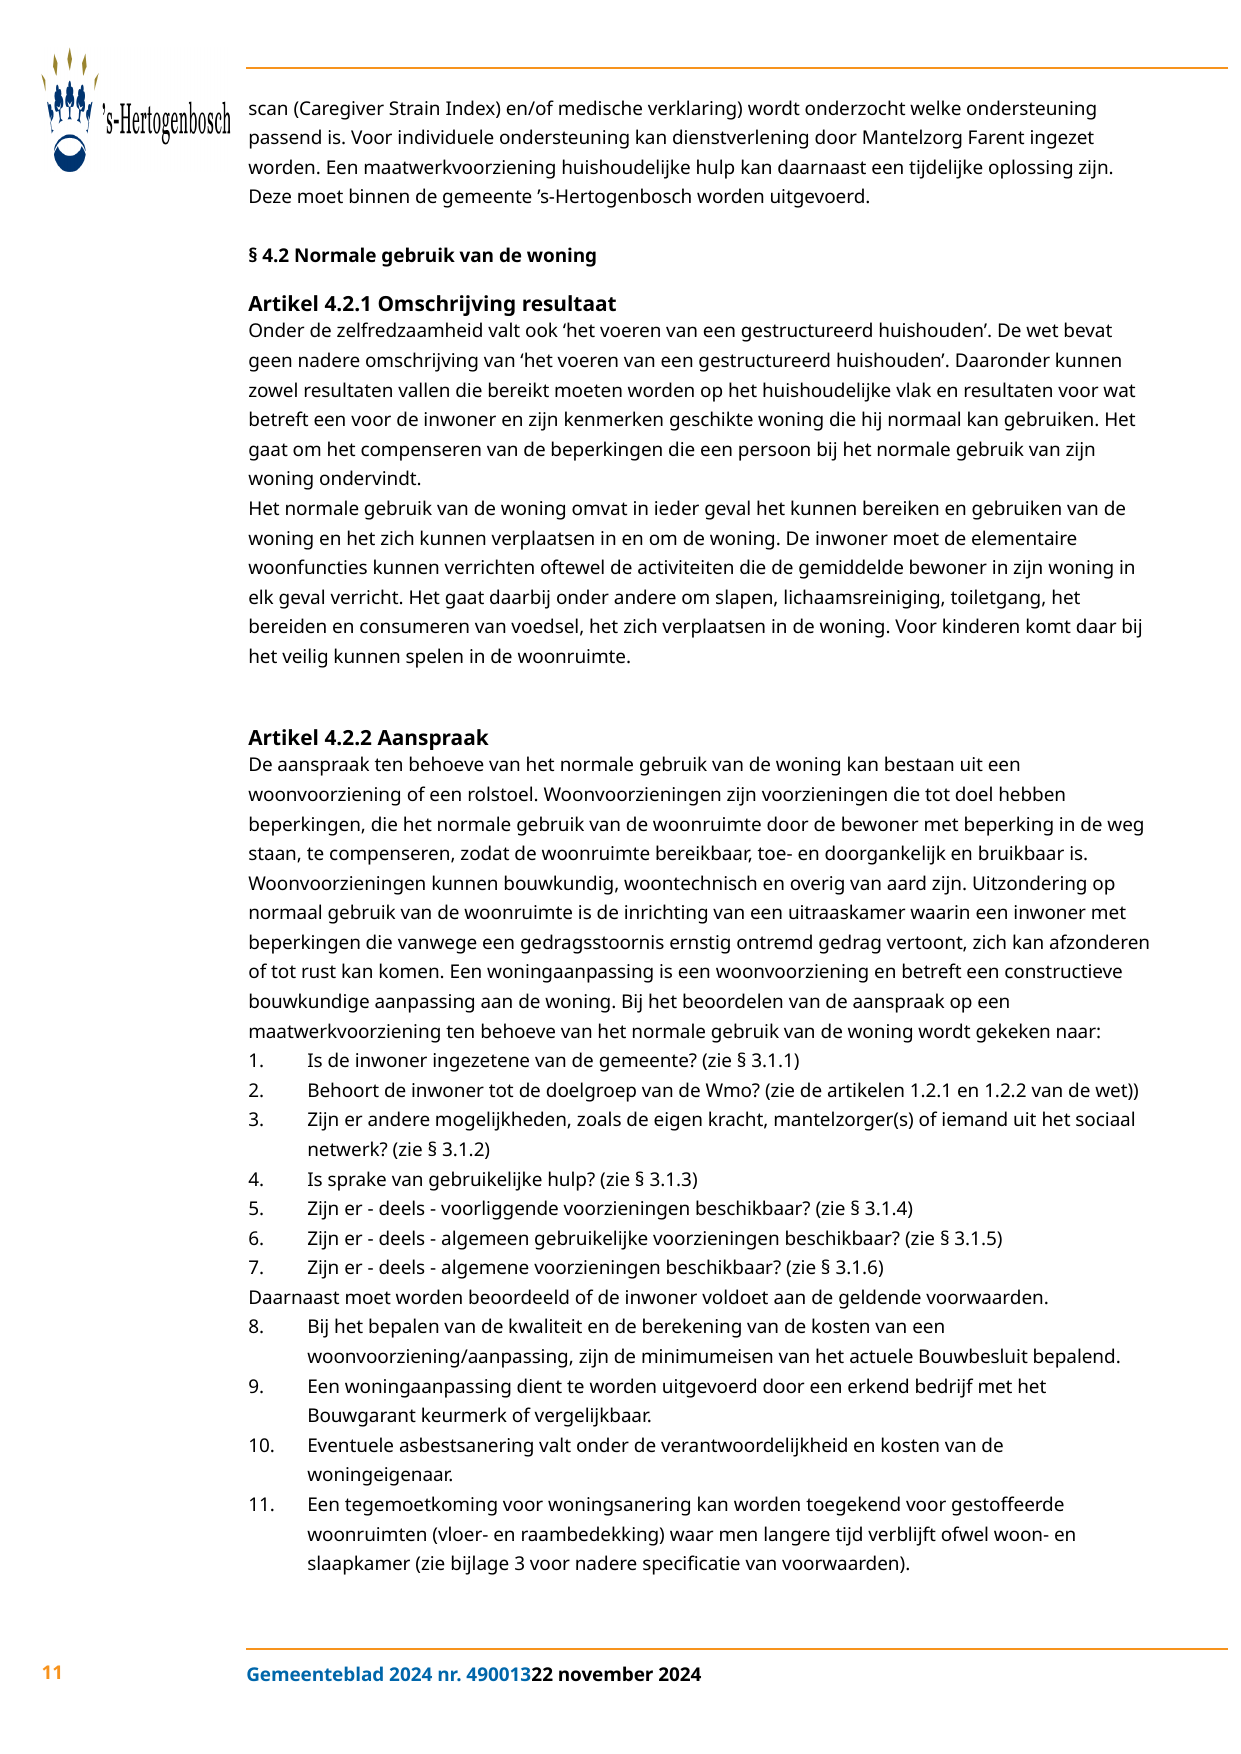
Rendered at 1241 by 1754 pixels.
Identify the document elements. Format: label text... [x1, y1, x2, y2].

list Een tegemoetkoming voor woningsanering kan worden toegekend voor gestoffeerde woonruimten (vloer- en raambedekking) waar men langere tijd verblijft ofwel woon- en slaapkamer (zie bijlage 3 voor nadere specificatie van voorwaarden). [248, 1491, 1152, 1576]
list Zijn er - deels - algemeen gebruikelijke voorzieningen beschikbaar? (zie § 3.1.5) [248, 1225, 1152, 1251]
list Zijn er andere mogelijkheden, zoals de eigen kracht, mantelzorger(s) of iemand uit het sociaal netwerk? (zie § 3.1.2) [248, 1107, 1152, 1162]
list Bij het bepalen van de kwaliteit en de berekening van de kosten van een woonvoorziening/aanpassing, zijn de minimumeisen van het actuele Bouwbesluit bepalend. [248, 1314, 1152, 1369]
text Daarnaast moet worden beoordeeld of de inwoner voldoet aan de geldende voorwaarden. [248, 1284, 1152, 1310]
text De aanspraak ten behoeve van het normale gebruik van de woning kan bestaan uit een woonvoorziening of een rolstoel. Woonvoorzieningen zijn voorzieningen die tot doel hebben beperkingen, die het normale gebruik van de woonruimte door de bewoner met beperking in de weg staan, te compenseren, zodat de woonruimte bereikbaar, toe- en doorgankelijk en bruikbaar is. Woonvoorzieningen kunnen bouwkundig, woontechnisch en overig van aard zijn. Uitzondering op normaal gebruik van de woonruimte is de inrichting van een uitraaskamer waarin een inwoner met beperkingen die vanwege een gedragsstoornis ernstig ontremd gedrag vertoont, zich kan afzonderen of tot rust kan komen. Een woningaanpassing is een woonvoorziening en betreft een constructieve bouwkundige aanpassing aan de woning. Bij het beoordelen van de aanspraak op een maatwerkvoorziening ten behoeve van het normale gebruik van de woning wordt gekeken naar: [248, 752, 1152, 1043]
text Artikel 4.2.2 Aanspraak [248, 723, 1152, 752]
list Is de inwoner ingezetene van de gemeente? (zie § 3.1.1) [248, 1047, 1152, 1073]
list Zijn er - deels - voorliggende voorzieningen beschikbaar? (zie § 3.1.4) [248, 1195, 1152, 1221]
text Artikel 4.2.1 Omschrijving resultaat [248, 289, 1152, 318]
list Behoort de inwoner tot de doelgroep van de Wmo? (zie de artikelen 1.2.1 en 1.2.2 van de wet)) [248, 1077, 1152, 1103]
list Een woningaanpassing dient te worden uitgevoerd door een erkend bedrijf met het Bouwgarant keurmerk of vergelijkbaar. [248, 1373, 1152, 1428]
text Onder de zelfredzaamheid valt ook ‘het voeren van een gestructureerd huishouden’. De wet bevat geen nadere omschrijving van ‘het voeren van een gestructureerd huishouden’. Daaronder kunnen zowel resultaten vallen die bereikt moeten worden op het huishoudelijke vlak en resultaten voor wat betreft een voor de inwoner en zijn kenmerken geschikte woning die hij normaal kan gebruiken. Het gaat om het compenseren van de beperkingen die een persoon bij het normale gebruik van zijn woning ondervindt. [248, 318, 1152, 491]
text Het normale gebruik van de woning omvat in ieder geval het kunnen bereiken en gebruiken van de woning en het zich kunnen verplaatsen in en om de woning. De inwoner moet de elementaire woonfuncties kunnen verrichten oftewel de activiteiten die de gemiddelde bewoner in zijn woning in elk geval verricht. Het gaat daarbij onder andere om slapen, lichaamsreiniging, toiletgang, het bereiden en consumeren van voedsel, het zich verplaatsen in de woning. Voor kinderen komt daar bij het veilig kunnen spelen in de woonruimte. [248, 495, 1152, 669]
picture [41, 47, 231, 172]
list Zijn er - deels - algemene voorzieningen beschikbaar? (zie § 3.1.6) [248, 1254, 1152, 1280]
list Eventuele asbestsanering valt onder de verantwoordelijkheid en kosten van de woningeigenaar. [248, 1432, 1152, 1487]
text § 4.2 Normale gebruik van de woning [248, 243, 1152, 268]
text scan (Caregiver Strain Index) en/of medische verklaring) wordt onderzocht welke ondersteuning passend is. Voor individuele ondersteuning kan dienstverlening door Mantelzorg Farent ingezet worden. Een maatwerkvoorziening huishoudelijke hulp kan daarnaast een tijdelijke oplossing zijn. Deze moet binnen de gemeente ’s-Hertogenbosch worden uitgevoerd. [248, 95, 1152, 209]
list Is sprake van gebruikelijke hulp? (zie § 3.1.3) [248, 1166, 1152, 1191]
